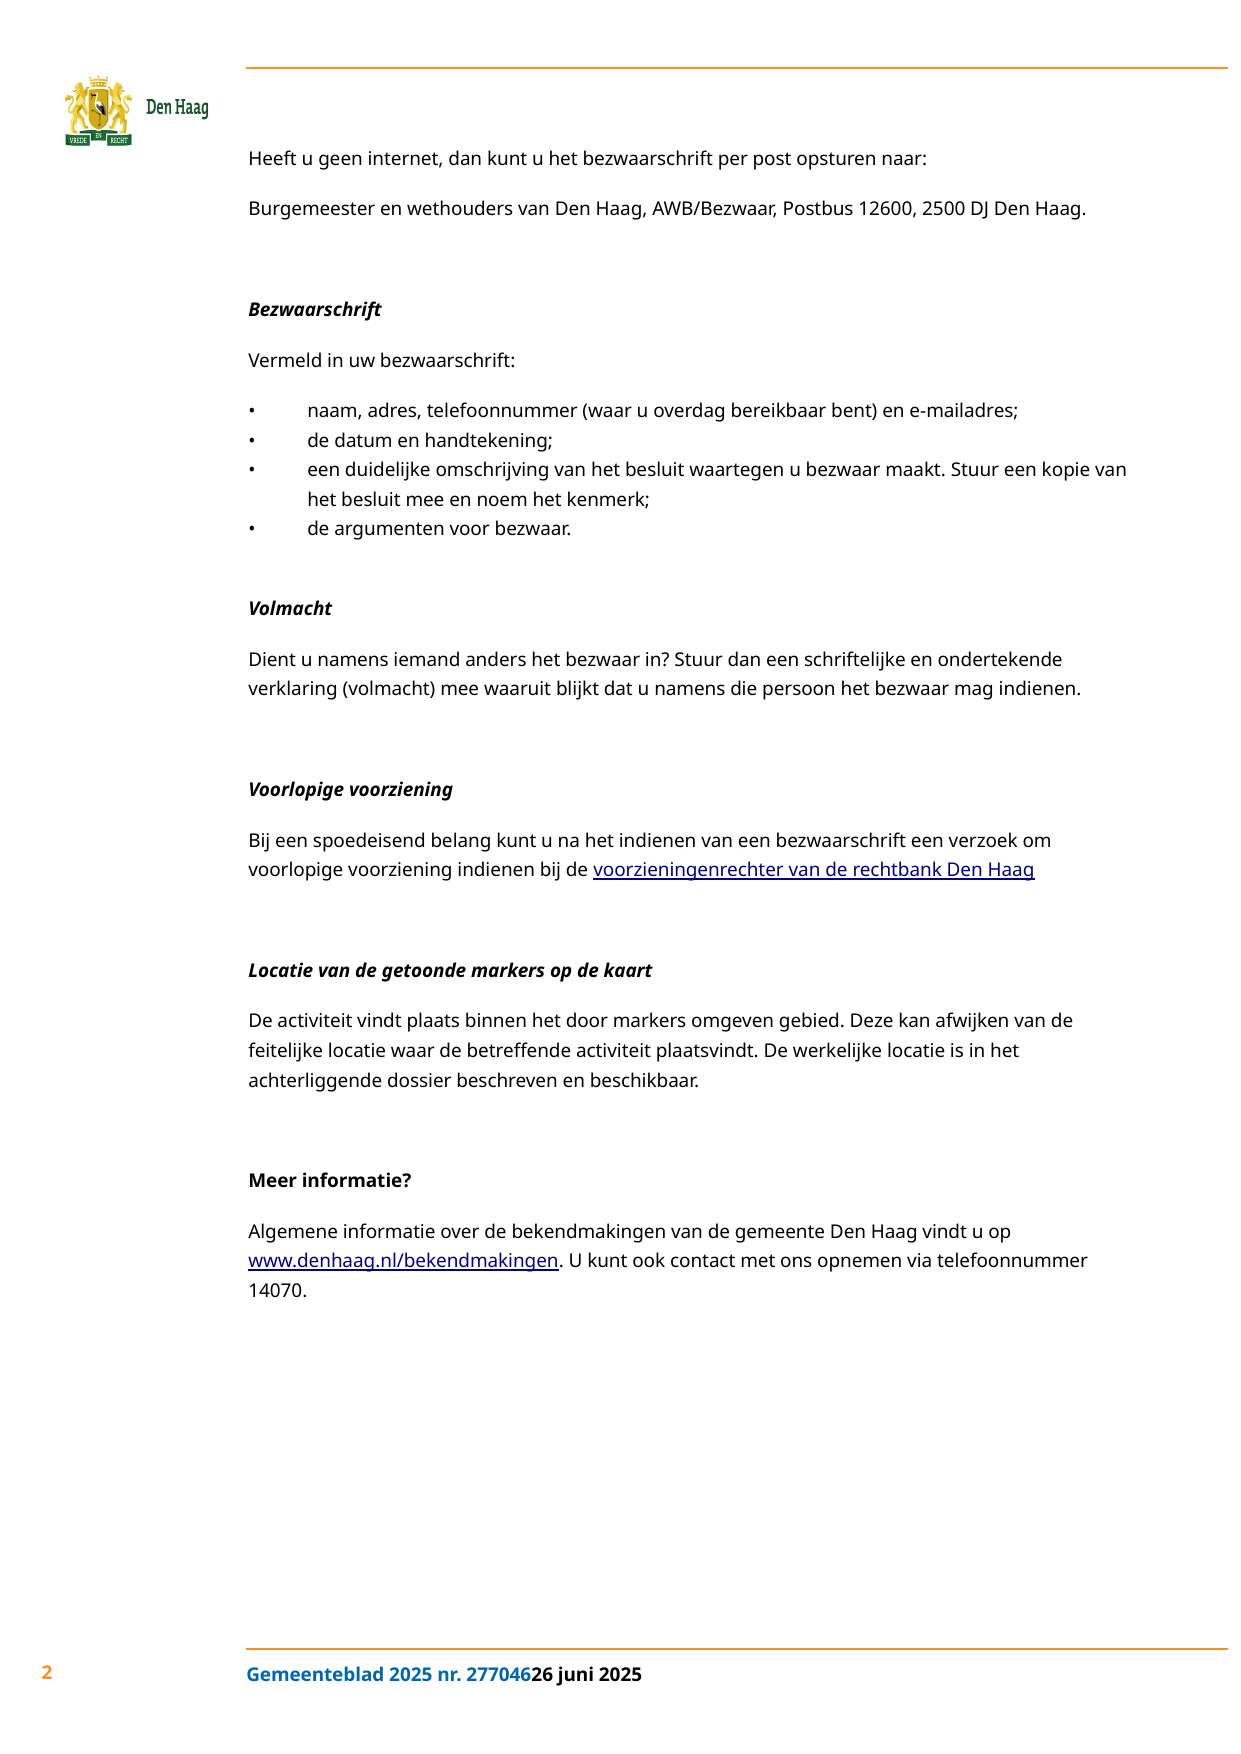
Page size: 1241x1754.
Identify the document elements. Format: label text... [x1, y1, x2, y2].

list naam, adres, telefoonnummer (waar u overdag bereikbaar bent) en e-mailadres; [248, 397, 1152, 423]
text Meer informatie? [248, 1168, 1152, 1193]
text Bezwaarschrift [248, 296, 1152, 322]
text Burgemeester en wethouders van Den Haag, AWB/Bezwaar, Postbus 12600, 2500 DJ Den Haag. [248, 196, 1152, 221]
text Algemene informatie over de bekendmakingen van de gemeente Den Haag vindt u op www.denhaag.nl/bekendmakingen. U kunt ook contact met ons opnemen via telefoonnummer 14070. [248, 1218, 1152, 1303]
list de datum en handtekening; [248, 427, 1152, 453]
list een duidelijke omschrijving van het besluit waartegen u bezwaar maakt. Stuur een kopie van het besluit mee en noem het kenmerk; [248, 456, 1152, 512]
text Vermeld in uw bezwaarschrift: [248, 347, 1152, 373]
text Heeft u geen internet, dan kunt u het bezwaarschrift per post opsturen naar: [248, 145, 1152, 171]
text Voorlopige voorziening [248, 776, 1152, 802]
text Dient u namens iemand anders het bezwaar in? Stuur dan een schriftelijke en ondertekende verklaring (volmacht) mee waaruit blijkt dat u namens die persoon het bezwaar mag indienen. [248, 646, 1152, 701]
text Locatie van de getoonde markers op de kaart [248, 957, 1152, 983]
text Volmacht [248, 596, 1152, 621]
picture [41, 47, 231, 172]
text De activiteit vindt plaats binnen het door markers omgeven gebied. Deze kan afwijken van de feitelijke locatie waar de betreffende activiteit plaatsvindt. De werkelijke locatie is in het achterliggende dossier beschreven en beschikbaar. [248, 1008, 1152, 1093]
text Bij een spoedeisend belang kunt u na het indienen van een bezwaarschrift een verzoek om voorlopige voorziening indienen bij de voorzieningenrechter van de rechtbank Den Haag [248, 827, 1152, 882]
list de argumenten voor bezwaar. [248, 516, 1152, 541]
